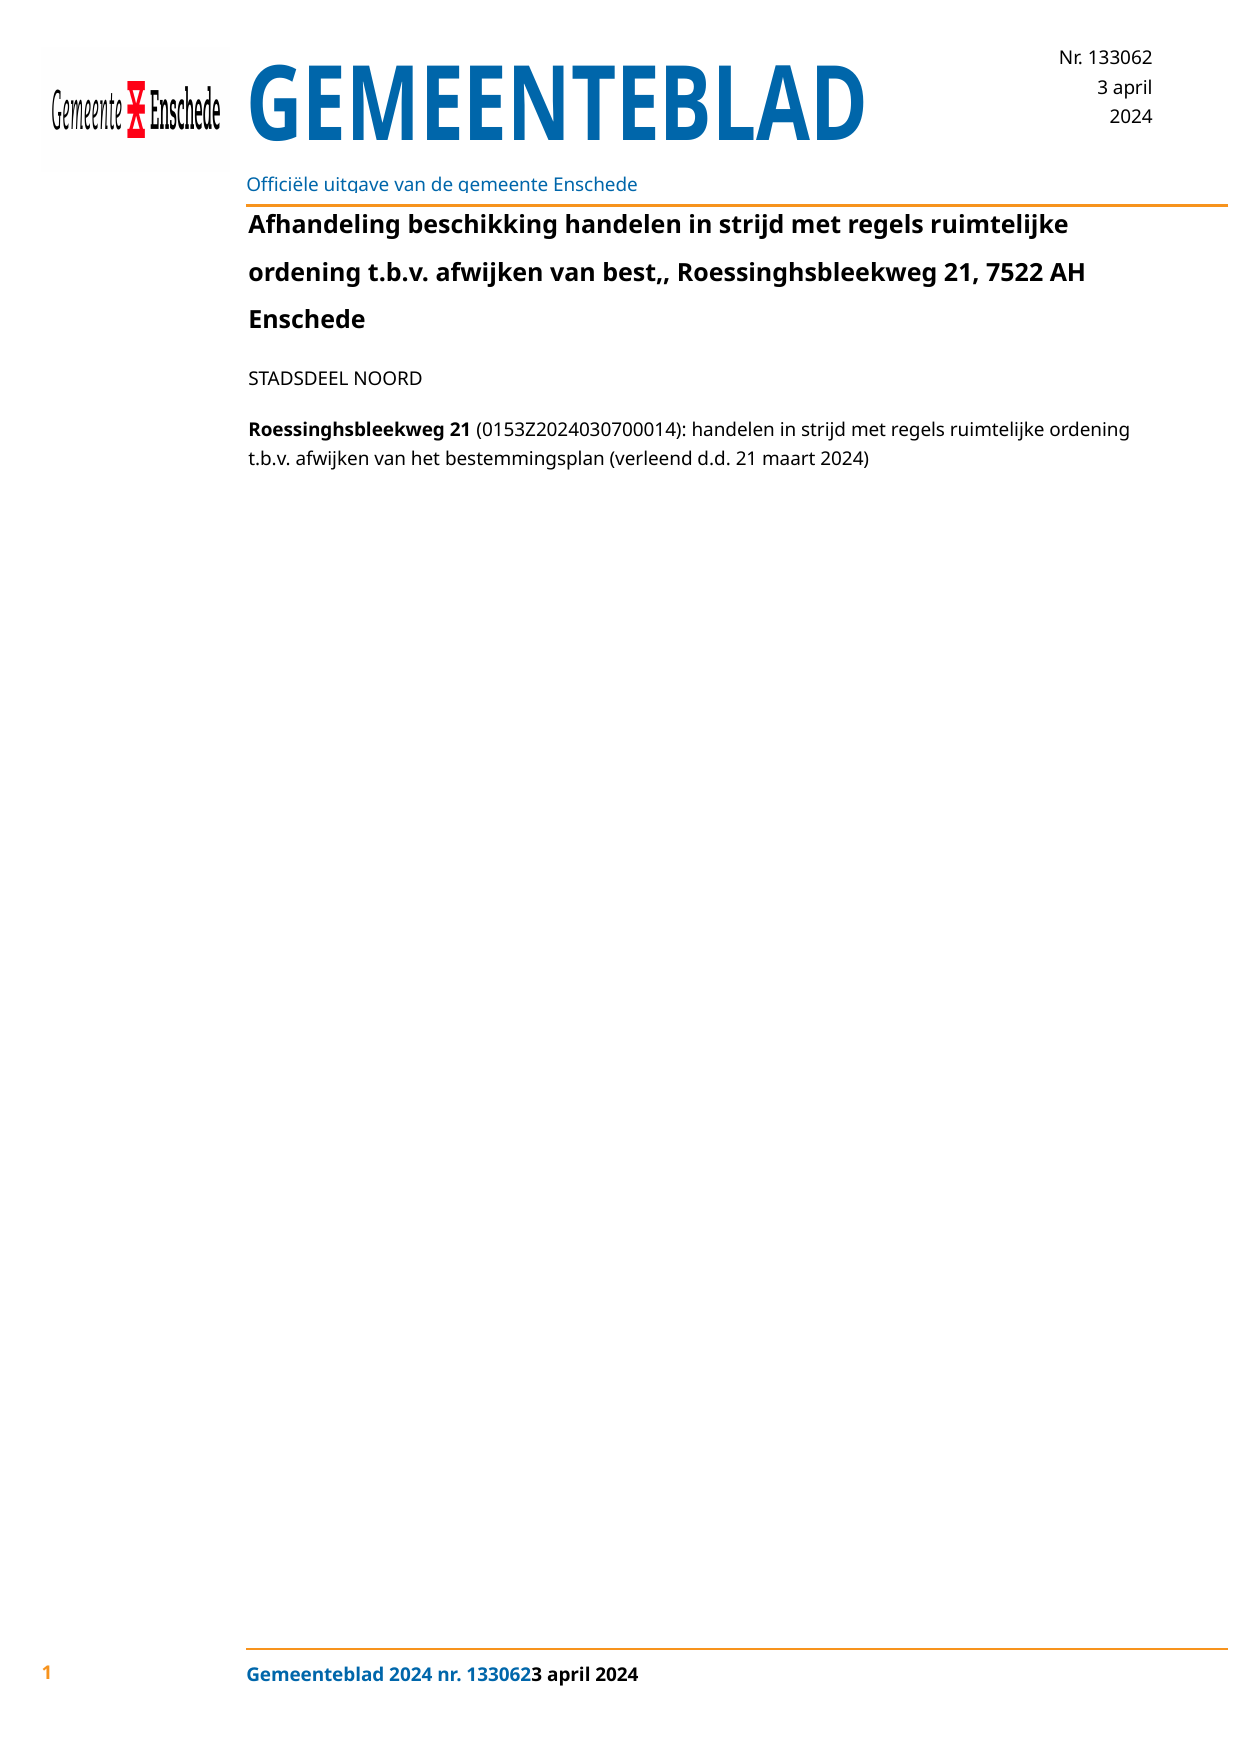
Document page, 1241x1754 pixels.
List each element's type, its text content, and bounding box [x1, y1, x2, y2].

text Afhandeling beschikking handelen in strijd met regels ruimtelijke ordening t.b.v. afwijken van best,, Roessinghsbleekweg 21, 7522 AH Enschede [248, 207, 1152, 336]
text STADSDEEL NOORD [248, 366, 1152, 391]
text Roessinghsbleekweg 21 (0153Z2024030700014): handelen in strijd met regels ruimtelijke ordening t.b.v. afwijken van het bestemmingsplan (verleend d.d. 21 maart 2024) [248, 416, 1152, 471]
picture [41, 47, 231, 172]
